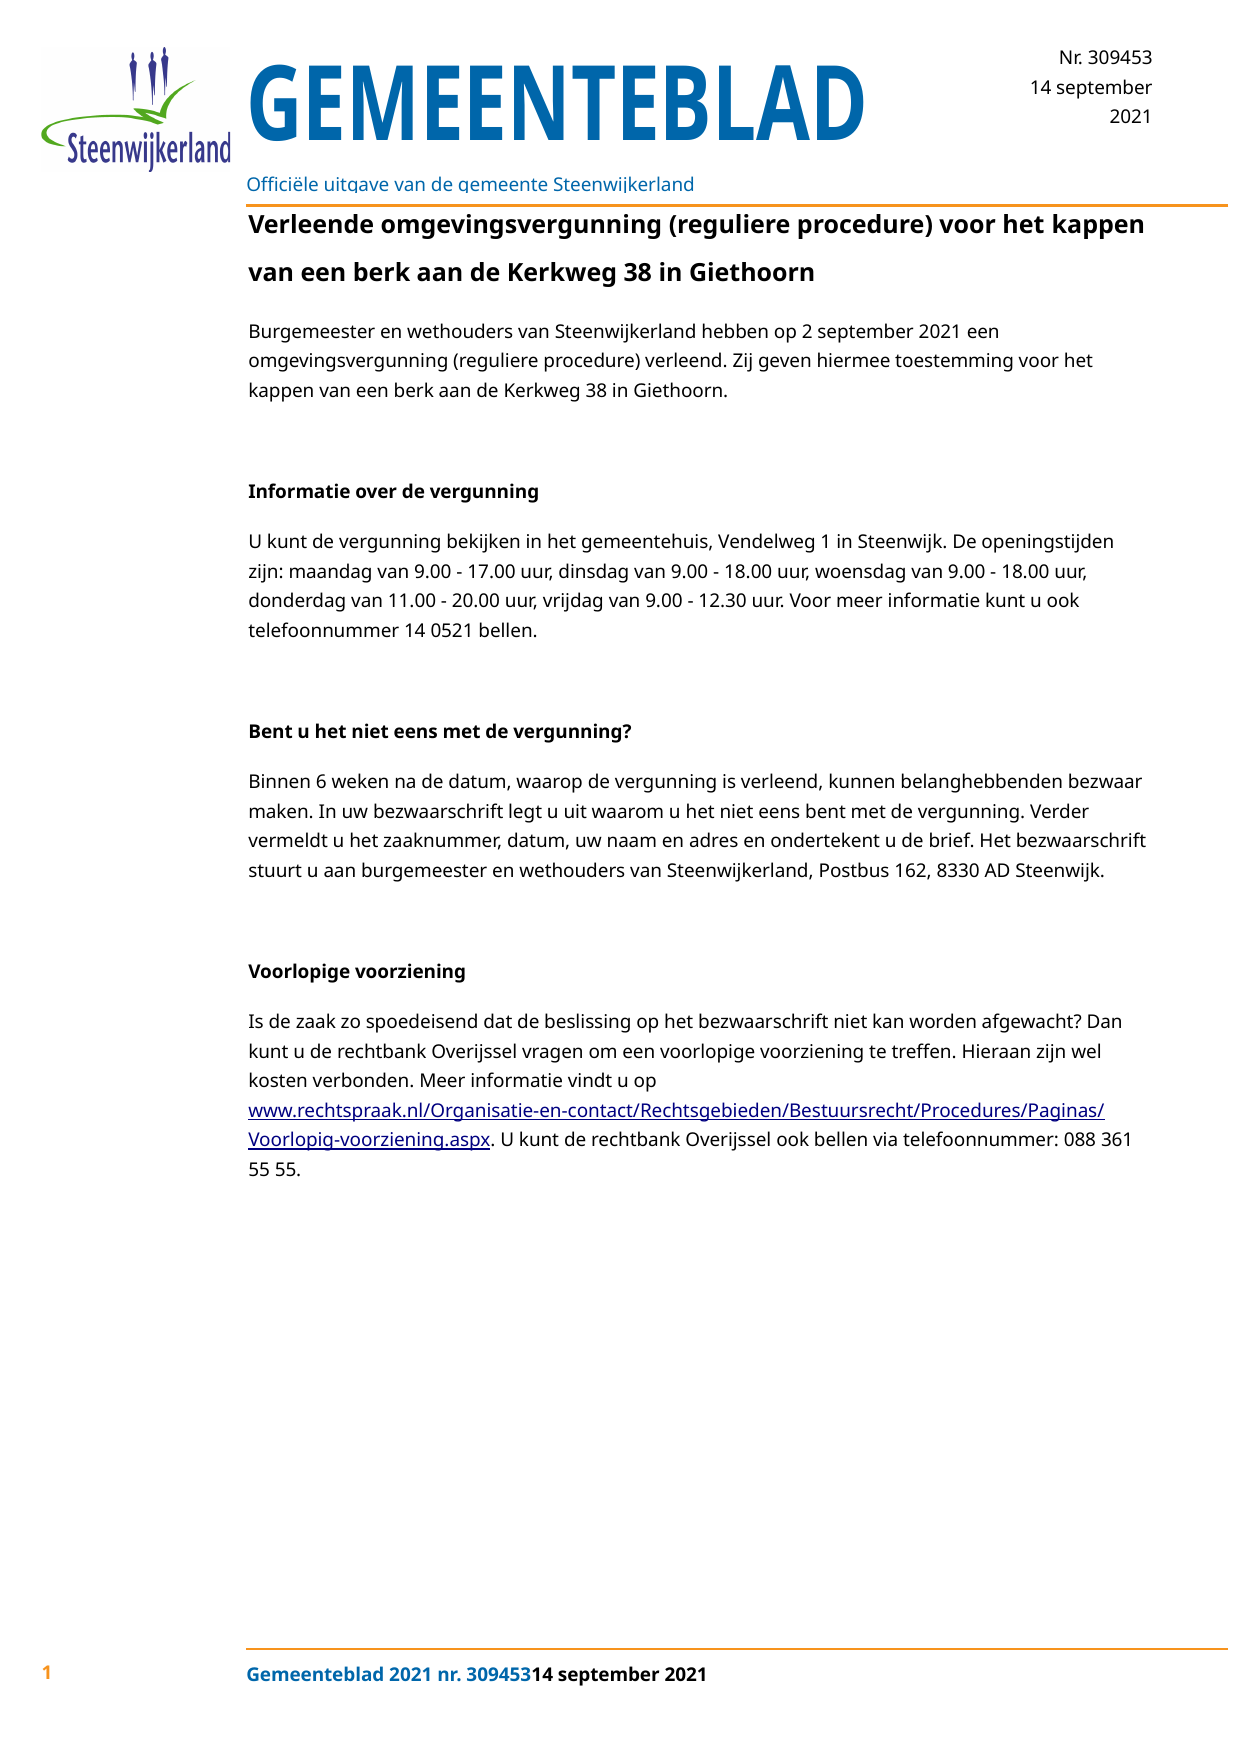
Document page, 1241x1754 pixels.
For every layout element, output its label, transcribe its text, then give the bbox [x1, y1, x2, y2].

text U kunt de vergunning bekijken in het gemeentehuis, Vendelweg 1 in Steenwijk. De openingstijden zijn: maandag van 9.00 - 17.00 uur, dinsdag van 9.00 - 18.00 uur, woensdag van 9.00 - 18.00 uur, donderdag van 11.00 - 20.00 uur, vrijdag van 9.00 - 12.30 uur. Voor meer informatie kunt u ook telefoonnummer 14 0521 bellen. [248, 528, 1152, 643]
text Is de zaak zo spoedeisend dat de beslissing op het bezwaarschrift niet kan worden afgewacht? Dan kunt u de rechtbank Overijssel vragen om een voorlopige voorziening te treffen. Hieraan zijn wel kosten verbonden. Meer informatie vindt u op www.rechtspraak.nl/Organisatie-en-contact/Rechtsgebieden/Bestuursrecht/Procedures/Paginas/Voorlopig-voorziening.aspx. U kunt de rechtbank Overijssel ook bellen via telefoonnummer: 088 361 55 55. [248, 1008, 1152, 1182]
text Informatie over de vergunning [248, 478, 1152, 504]
text Voorlopige voorziening [248, 958, 1152, 984]
text Verleende omgevingsvergunning (reguliere procedure) voor het kappen van een berk aan de Kerkweg 38 in Giethoorn [248, 207, 1152, 288]
text Binnen 6 weken na de datum, waarop de vergunning is verleend, kunnen belanghebbenden bezwaar maken. In uw bezwaarschrift legt u uit waarom u het niet eens bent met de vergunning. Verder vermeldt u het zaaknummer, datum, uw naam en adres en ondertekent u de brief. Het bezwaarschrift stuurt u aan burgemeester en wethouders van Steenwijkerland, Postbus 162, 8330 AD Steenwijk. [248, 768, 1152, 883]
picture [41, 47, 231, 172]
text Bent u het niet eens met de vergunning? [248, 718, 1152, 744]
text Burgemeester en wethouders van Steenwijkerland hebben op 2 september 2021 een omgevingsvergunning (reguliere procedure) verleend. Zij geven hiermee toestemming voor het kappen van een berk aan de Kerkweg 38 in Giethoorn. [248, 318, 1152, 403]
